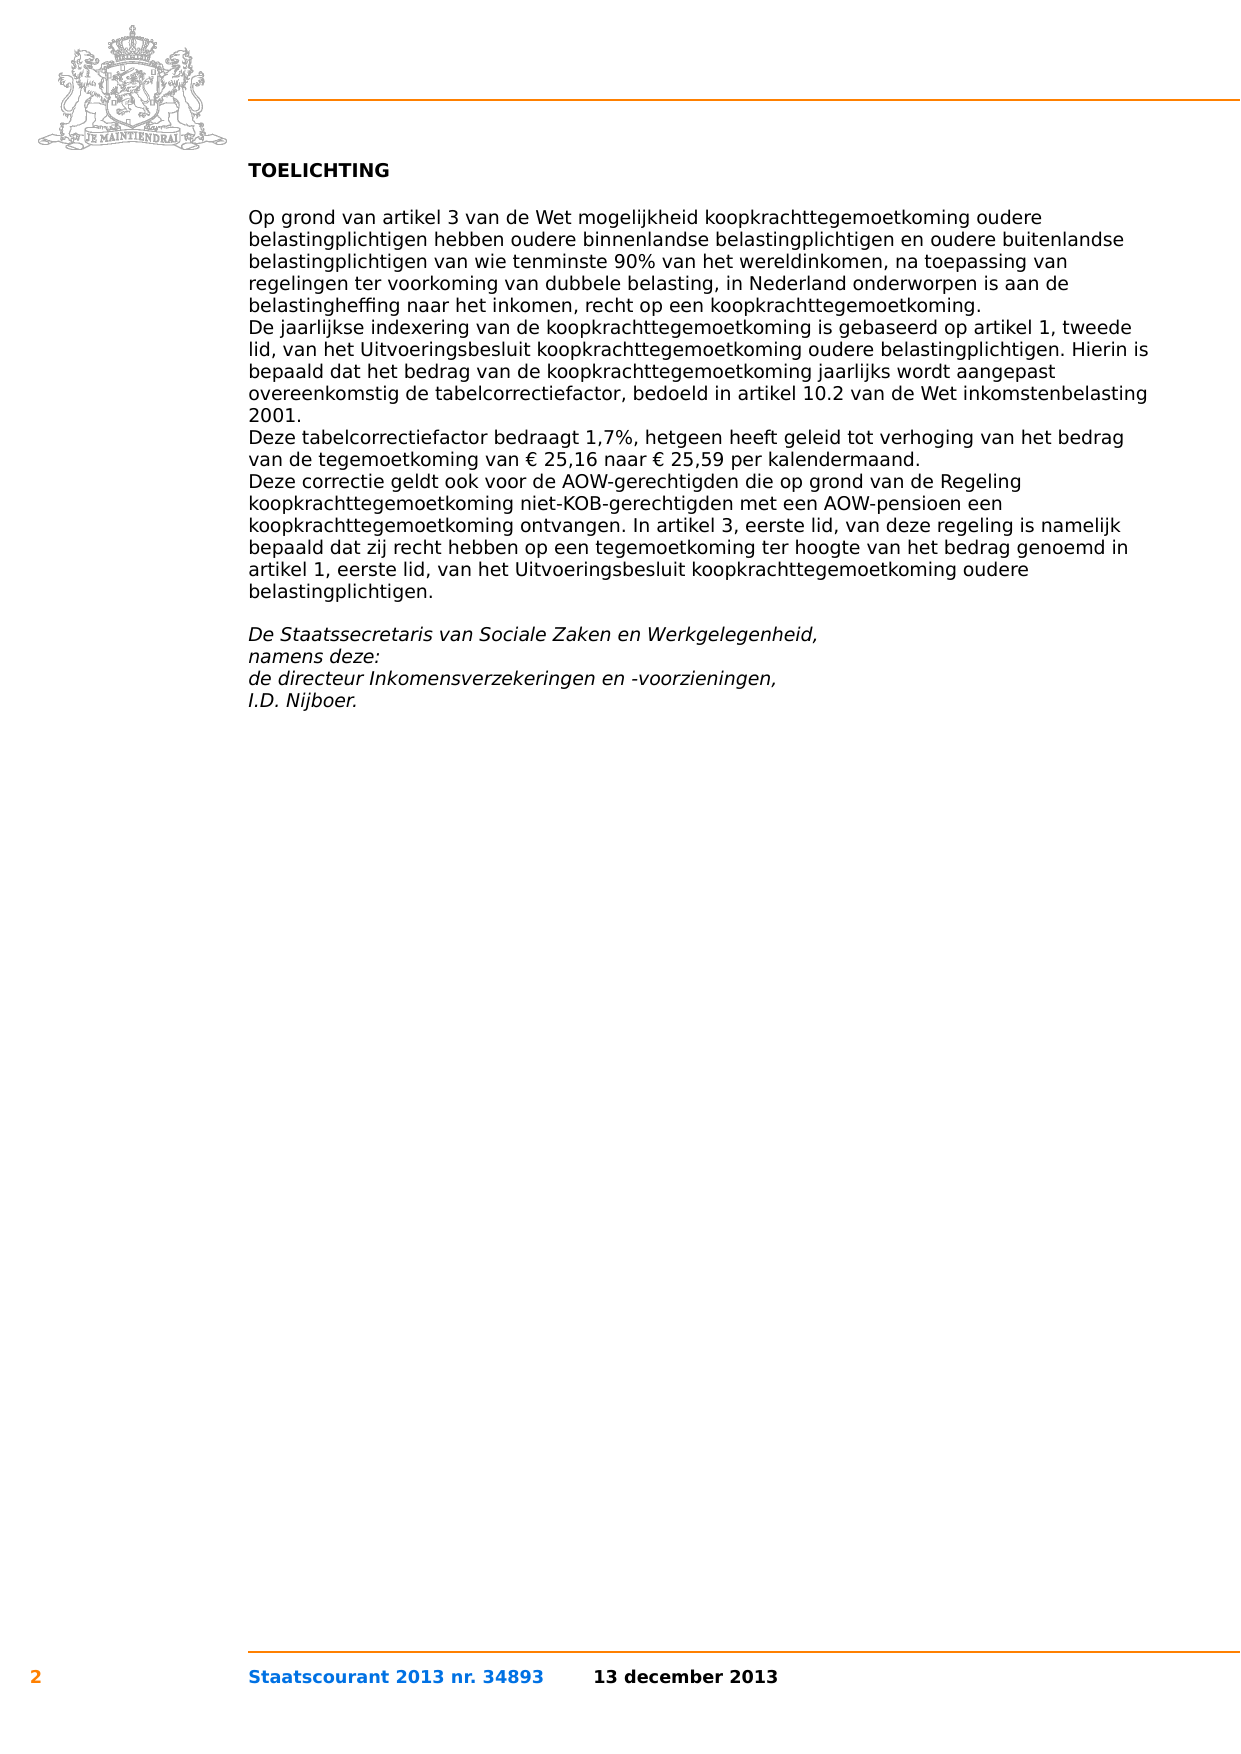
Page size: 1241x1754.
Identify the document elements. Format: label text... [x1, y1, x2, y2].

text De Staatssecretaris van Sociale Zaken en Werkgelegenheid, namens deze: de directeur Inkomensverzekeringen en -voorzieningen, I.D. Nijboer. [248, 624, 1163, 712]
subtitle TOELICHTING [248, 160, 1163, 182]
text Deze tabelcorrectiefactor bedraagt 1,7%, hetgeen heeft geleid tot verhoging van het bedrag van de tegemoetkoming van € 25,16 naar € 25,59 per kalendermaand. [248, 427, 1163, 471]
picture [38, 25, 227, 150]
text De jaarlijkse indexering van de koopkrachttegemoetkoming is gebaseerd op artikel 1, tweede lid, van het Uitvoeringsbesluit koopkrachttegemoetkoming oudere belastingplichtigen. Hierin is bepaald dat het bedrag van de koopkrachttegemoetkoming jaarlijks wordt aangepast overeenkomstig de tabelcorrectiefactor, bedoeld in artikel 10.2 van de Wet inkomstenbelasting 2001. [248, 317, 1163, 427]
text Deze correctie geldt ook voor de AOW-gerechtigden die op grond van de Regeling koopkrachttegemoetkoming niet-KOB-gerechtigden met een AOW-pensioen een koopkrachttegemoetkoming ontvangen. In artikel 3, eerste lid, van deze regeling is namelijk bepaald dat zij recht hebben op een tegemoetkoming ter hoogte van het bedrag genoemd in artikel 1, eerste lid, van het Uitvoeringsbesluit koopkrachttegemoetkoming oudere belastingplichtigen. [248, 471, 1163, 602]
text Op grond van artikel 3 van de Wet mogelijkheid koopkrachttegemoetkoming oudere belastingplichtigen hebben oudere binnenlandse belastingplichtigen en oudere buitenlandse belastingplichtigen van wie tenminste 90% van het wereldinkomen, na toepassing van regelingen ter voorkoming van dubbele belasting, in Nederland onderworpen is aan de belastingheffing naar het inkomen, recht op een koopkrachttegemoetkoming. [248, 207, 1163, 317]
